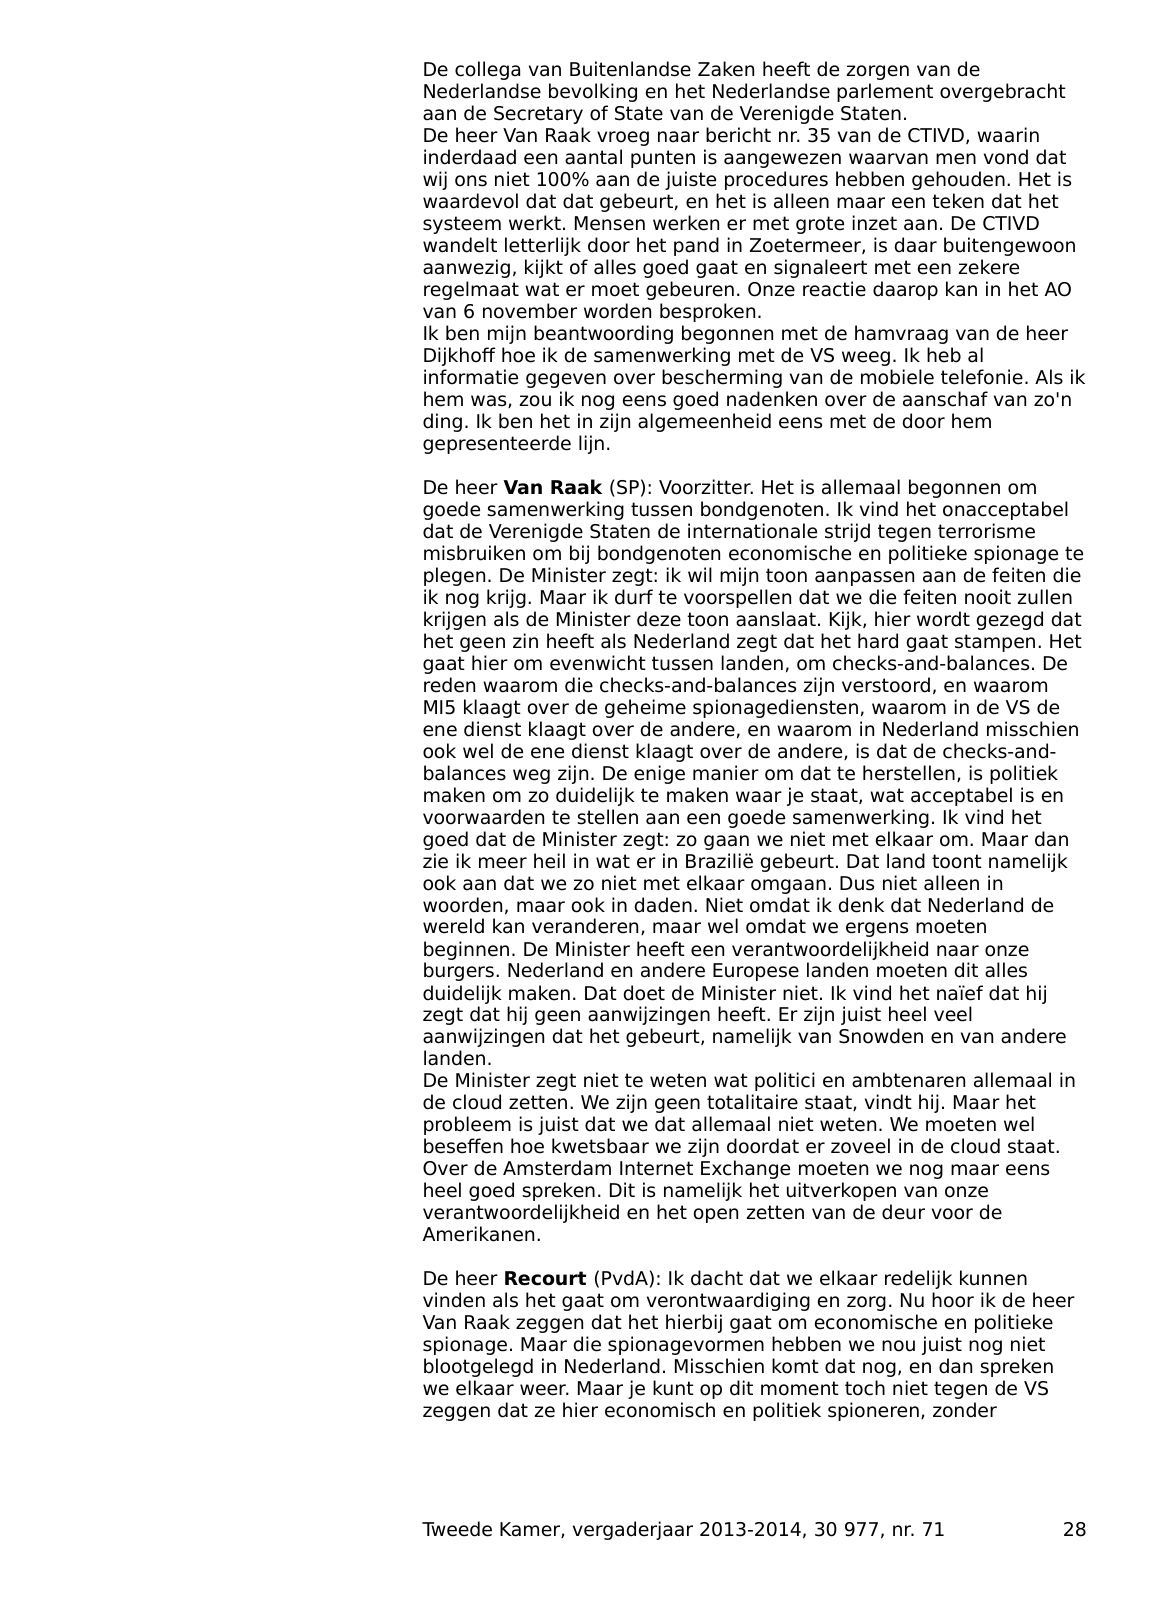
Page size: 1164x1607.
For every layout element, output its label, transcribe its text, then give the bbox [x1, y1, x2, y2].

text De Minister zegt niet te weten wat politici en ambtenaren allemaal in de cloud zetten. We zijn geen totalitaire staat, vindt hij. Maar het probleem is juist dat we dat allemaal niet weten. We moeten wel beseffen hoe kwetsbaar we zijn doordat er zoveel in de cloud staat. Over de Amsterdam Internet Exchange moeten we nog maar eens heel goed spreken. Dit is namelijk het uitverkopen van onze verantwoordelijkheid en het open zetten van de deur voor de Amerikanen. [422, 1070, 1087, 1246]
text De heer Van Raak vroeg naar bericht nr. 35 van de CTIVD, waarin inderdaad een aantal punten is aangewezen waarvan men vond dat wij ons niet 100% aan de juiste procedures hebben gehouden. Het is waardevol dat dat gebeurt, en het is alleen maar een teken dat het systeem werkt. Mensen werken er met grote inzet aan. De CTIVD wandelt letterlijk door het pand in Zoetermeer, is daar buitengewoon aanwezig, kijkt of alles goed gaat en signaleert met een zekere regelmaat wat er moet gebeuren. Onze reactie daarop kan in het AO van 6 november worden besproken. [422, 125, 1087, 323]
text De heer Recourt (PvdA): Ik dacht dat we elkaar redelijk kunnen vinden als het gaat om verontwaardiging en zorg. Nu hoor ik de heer Van Raak zeggen dat het hierbij gaat om economische en politieke spionage. Maar die spionagevormen hebben we nou juist nog niet blootgelegd in Nederland. Misschien komt dat nog, en dan spreken we elkaar weer. Maar je kunt op dit moment toch niet tegen de VS zeggen dat ze hier economisch en politiek spioneren, zonder [422, 1268, 1087, 1422]
text De collega van Buitenlandse Zaken heeft de zorgen van de Nederlandse bevolking en het Nederlandse parlement overgebracht aan de Secretary of State van de Verenigde Staten. [422, 59, 1087, 125]
text Ik ben mijn beantwoording begonnen met de hamvraag van de heer Dijkhoff hoe ik de samenwerking met de VS weeg. Ik heb al informatie gegeven over bescherming van de mobiele telefonie. Als ik hem was, zou ik nog eens goed nadenken over de aanschaf van zo'n ding. Ik ben het in zijn algemeenheid eens met de door hem gepresenteerde lijn. [422, 323, 1087, 455]
text De heer Van Raak (SP): Voorzitter. Het is allemaal begonnen om goede samenwerking tussen bondgenoten. Ik vind het onacceptabel dat de Verenigde Staten de internationale strijd tegen terrorisme misbruiken om bij bondgenoten economische en politieke spionage te plegen. De Minister zegt: ik wil mijn toon aanpassen aan de feiten die ik nog krijg. Maar ik durf te voorspellen dat we die feiten nooit zullen krijgen als de Minister deze toon aanslaat. Kijk, hier wordt gezegd dat het geen zin heeft als Nederland zegt dat het hard gaat stampen. Het gaat hier om evenwicht tussen landen, om checks-and-balances. De reden waarom die checks-and-balances zijn verstoord, en waarom MI5 klaagt over de geheime spionagediensten, waarom in de VS de ene dienst klaagt over de andere, en waarom in Nederland misschien ook wel de ene dienst klaagt over de andere, is dat de checks-and-balances weg zijn. De enige manier om dat te herstellen, is politiek maken om zo duidelijk te maken waar je staat, wat acceptabel is en voorwaarden te stellen aan een goede samenwerking. Ik vind het goed dat de Minister zegt: zo gaan we niet met elkaar om. Maar dan zie ik meer heil in wat er in Brazilië gebeurt. Dat land toont namelijk ook aan dat we zo niet met elkaar omgaan. Dus niet alleen in woorden, maar ook in daden. Niet omdat ik denk dat Nederland de wereld kan veranderen, maar wel omdat we ergens moeten beginnen. De Minister heeft een verantwoordelijkheid naar onze burgers. Nederland en andere Europese landen moeten dit alles duidelijk maken. Dat doet de Minister niet. Ik vind het naïef dat hij zegt dat hij geen aanwijzingen heeft. Er zijn juist heel veel aanwijzingen dat het gebeurt, namelijk van Snowden en van andere landen. [422, 477, 1087, 1070]
